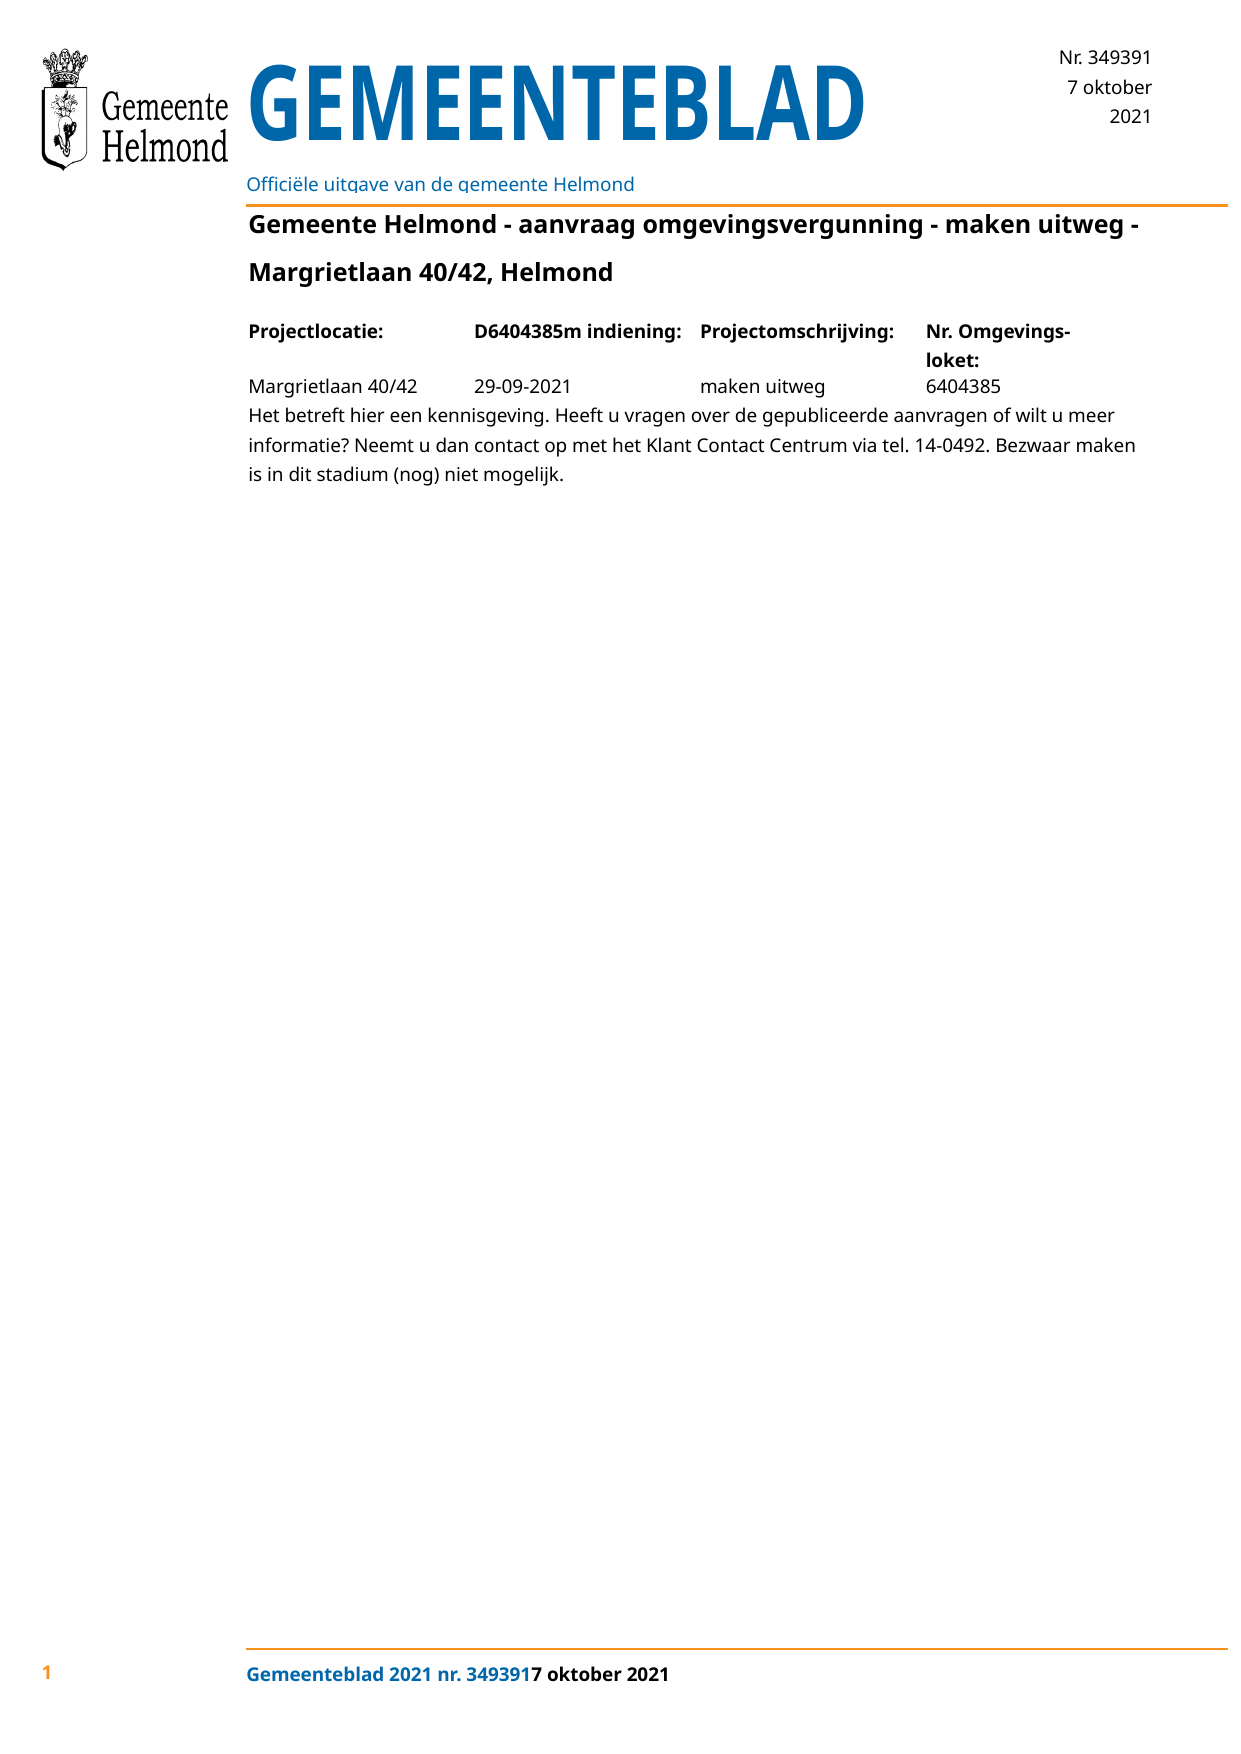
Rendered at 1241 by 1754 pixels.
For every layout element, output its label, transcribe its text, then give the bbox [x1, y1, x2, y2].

text Het betreft hier een kennisgeving. Heeft u vragen over de gepubliceerde aanvragen of wilt u meer informatie? Neemt u dan contact op met het Klant Contact Centrum via tel. 14-0492. Bezwaar maken is in dit stadium (nog) niet mogelijk. [248, 402, 1152, 487]
table_cell 29-09-2021 [474, 373, 700, 399]
table_header Nr. Omgevings- loket: [926, 318, 1152, 373]
table_header Projectomschrijving: [700, 318, 926, 373]
table_cell 6404385 [926, 373, 1152, 399]
table_cell maken uitweg [700, 373, 926, 399]
table_header D6404385m indiening: [474, 318, 700, 373]
table_cell Margrietlaan 40/42 [248, 373, 474, 399]
table_header Projectlocatie: [248, 318, 474, 373]
text Gemeente Helmond - aanvraag omgevingsvergunning - maken uitweg - Margrietlaan 40/42, Helmond [248, 207, 1152, 288]
picture [41, 47, 231, 172]
